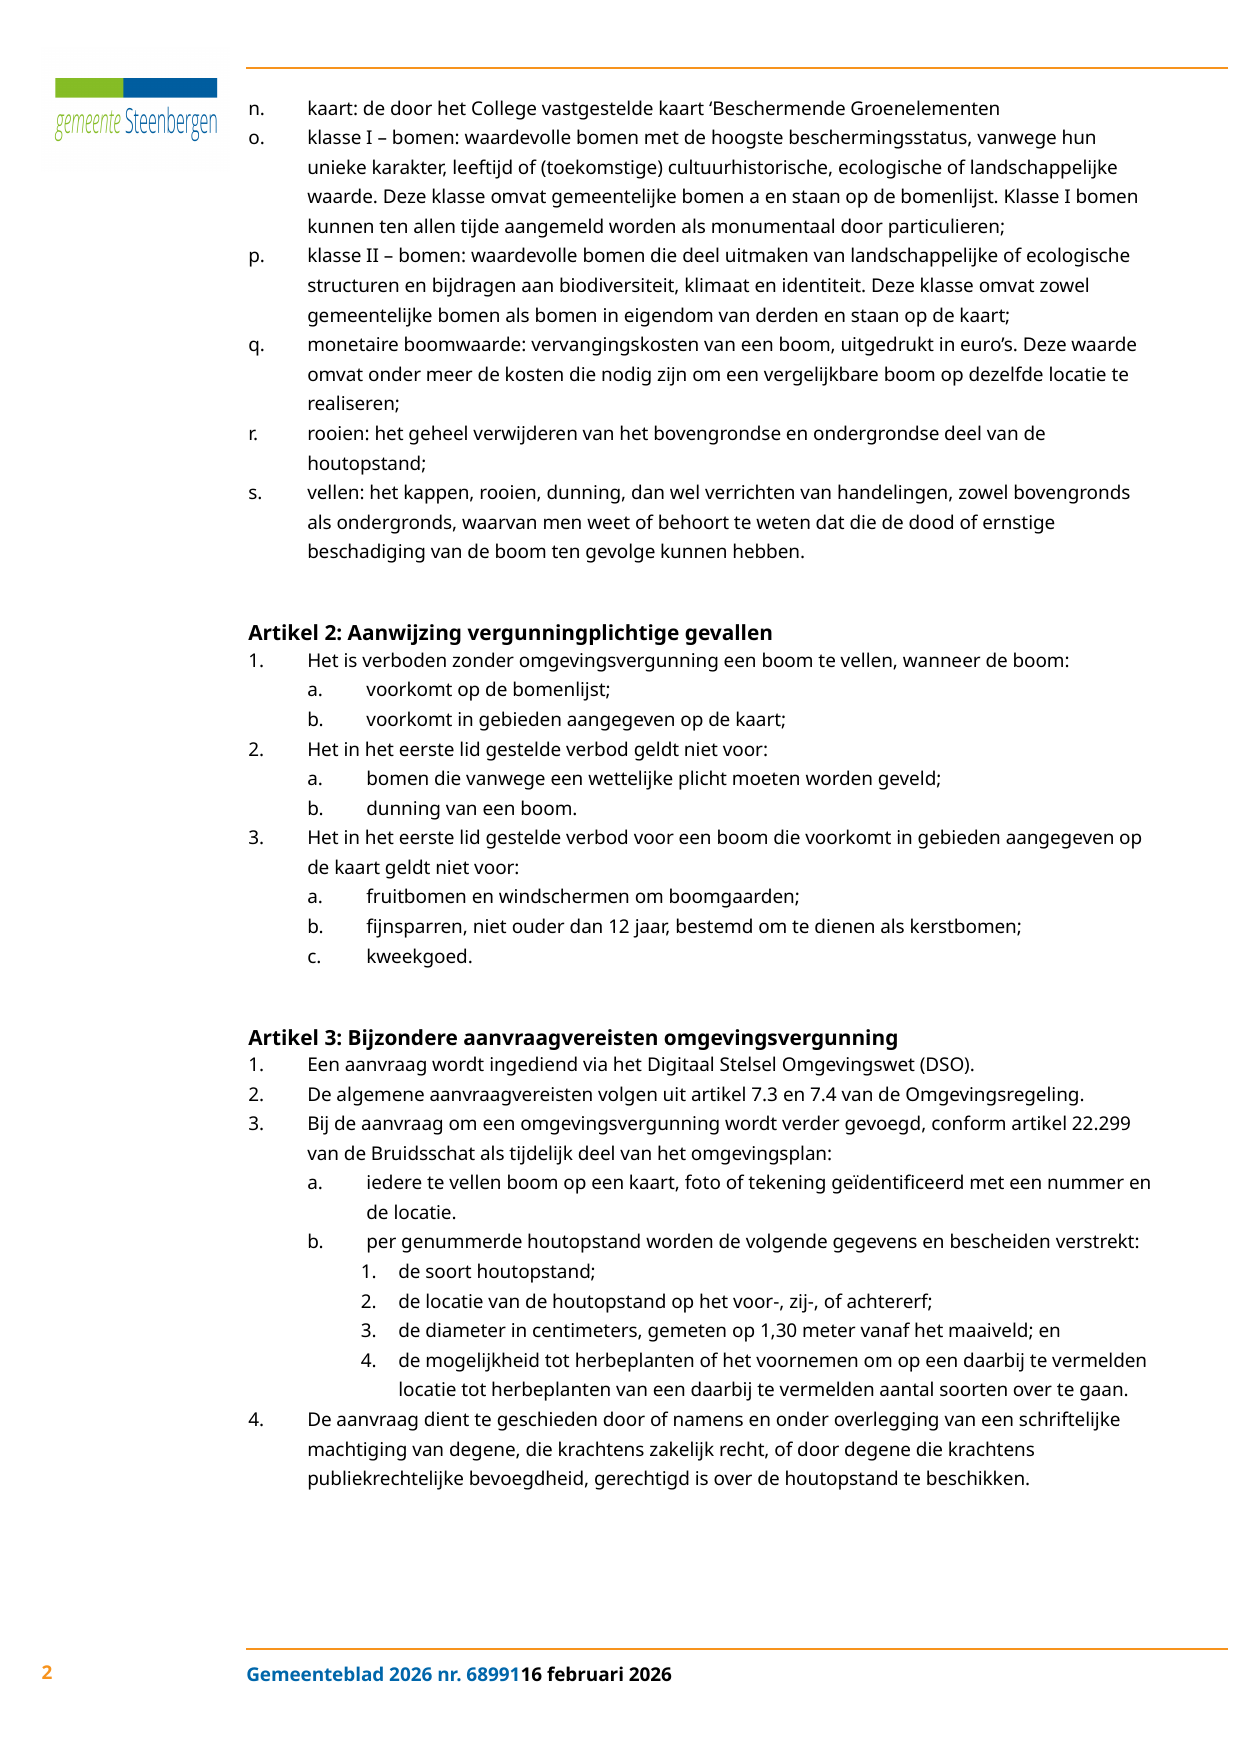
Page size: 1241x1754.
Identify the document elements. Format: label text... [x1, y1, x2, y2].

list de diameter in centimeters, gemeten op 1,30 meter vanaf het maaiveld; en [361, 1317, 1152, 1343]
list klasse II – bomen: waardevolle bomen die deel uitmaken van landschappelijke of ecologische structuren en bijdragen aan biodiversiteit, klimaat en identiteit. Deze klasse omvat zowel gemeentelijke bomen als bomen in eigendom van derden en staan op de kaart; [248, 243, 1152, 328]
list De algemene aanvraagvereisten volgen uit artikel 7.3 en 7.4 van de Omgevingsregeling. [248, 1081, 1152, 1107]
list kweekgoed. [307, 943, 1152, 968]
list de soort houtopstand; [361, 1258, 1152, 1284]
list Het in het eerste lid gestelde verbod geldt niet voor: [248, 736, 1152, 761]
list bomen die vanwege een wettelijke plicht moeten worden geveld; [307, 765, 1152, 791]
list Bij de aanvraag om een omgevingsvergunning wordt verder gevoegd, conform artikel 22.299 van de Bruidsschat als tijdelijk deel van het omgevingsplan: [248, 1110, 1152, 1166]
list De aanvraag dient te geschieden door of namens en onder overlegging van een schriftelijke machtiging van degene, die krachtens zakelijk recht, of door degene die krachtens publiekrechtelijke bevoegdheid, gerechtigd is over de houtopstand te beschikken. [248, 1406, 1152, 1491]
list vellen: het kappen, rooien, dunning, dan wel verrichten van handelingen, zowel bovengronds als ondergronds, waarvan men weet of behoort te weten dat die de dood of ernstige beschadiging van de boom ten gevolge kunnen hebben. [248, 479, 1152, 564]
list Het is verboden zonder omgevingsvergunning een boom te vellen, wanneer de boom: [248, 647, 1152, 673]
text Artikel 3: Bijzondere aanvraagvereisten omgevingsvergunning [248, 1023, 1152, 1051]
list de locatie van de houtopstand op het voor-, zij-, of achtererf; [361, 1288, 1152, 1314]
list de mogelijkheid tot herbeplanten of het voornemen om op een daarbij te vermelden locatie tot herbeplanten van een daarbij te vermelden aantal soorten over te gaan. [361, 1347, 1152, 1402]
list Een aanvraag wordt ingediend via het Digitaal Stelsel Omgevingswet (DSO). [248, 1051, 1152, 1077]
list per genummerde houtopstand worden de volgende gegevens en bescheiden verstrekt: [307, 1229, 1152, 1254]
list Het in het eerste lid gestelde verbod voor een boom die voorkomt in gebieden aangegeven op de kaart geldt niet voor: [248, 824, 1152, 880]
list dunning van een boom. [307, 795, 1152, 821]
list kaart: de door het College vastgestelde kaart ‘Beschermende Groenelementen [248, 95, 1152, 121]
picture [41, 47, 231, 172]
list fijnsparren, niet ouder dan 12 jaar, bestemd om te dienen als kerstbomen; [307, 913, 1152, 939]
list voorkomt in gebieden aangegeven op de kaart; [307, 706, 1152, 732]
text Artikel 2: Aanwijzing vergunningplichtige gevallen [248, 618, 1152, 647]
list fruitbomen en windschermen om boomgaarden; [307, 884, 1152, 909]
list monetaire boomwaarde: vervangingskosten van een boom, uitgedrukt in euro’s. Deze waarde omvat onder meer de kosten die nodig zijn om een vergelijkbare boom op dezelfde locatie te realiseren; [248, 331, 1152, 416]
list voorkomt op de bomenlijst; [307, 677, 1152, 702]
list klasse I – bomen: waardevolle bomen met de hoogste beschermingsstatus, vanwege hun unieke karakter, leeftijd of (toekomstige) cultuurhistorische, ecologische of landschappelijke waarde. Deze klasse omvat gemeentelijke bomen a en staan op de bomenlijst. Klasse I bomen kunnen ten allen tijde aangemeld worden als monumentaal door particulieren; [248, 124, 1152, 239]
list iedere te vellen boom op een kaart, foto of tekening geïdentificeerd met een nummer en de locatie. [307, 1169, 1152, 1225]
list rooien: het geheel verwijderen van het bovengrondse en ondergrondse deel van de houtopstand; [248, 420, 1152, 476]
